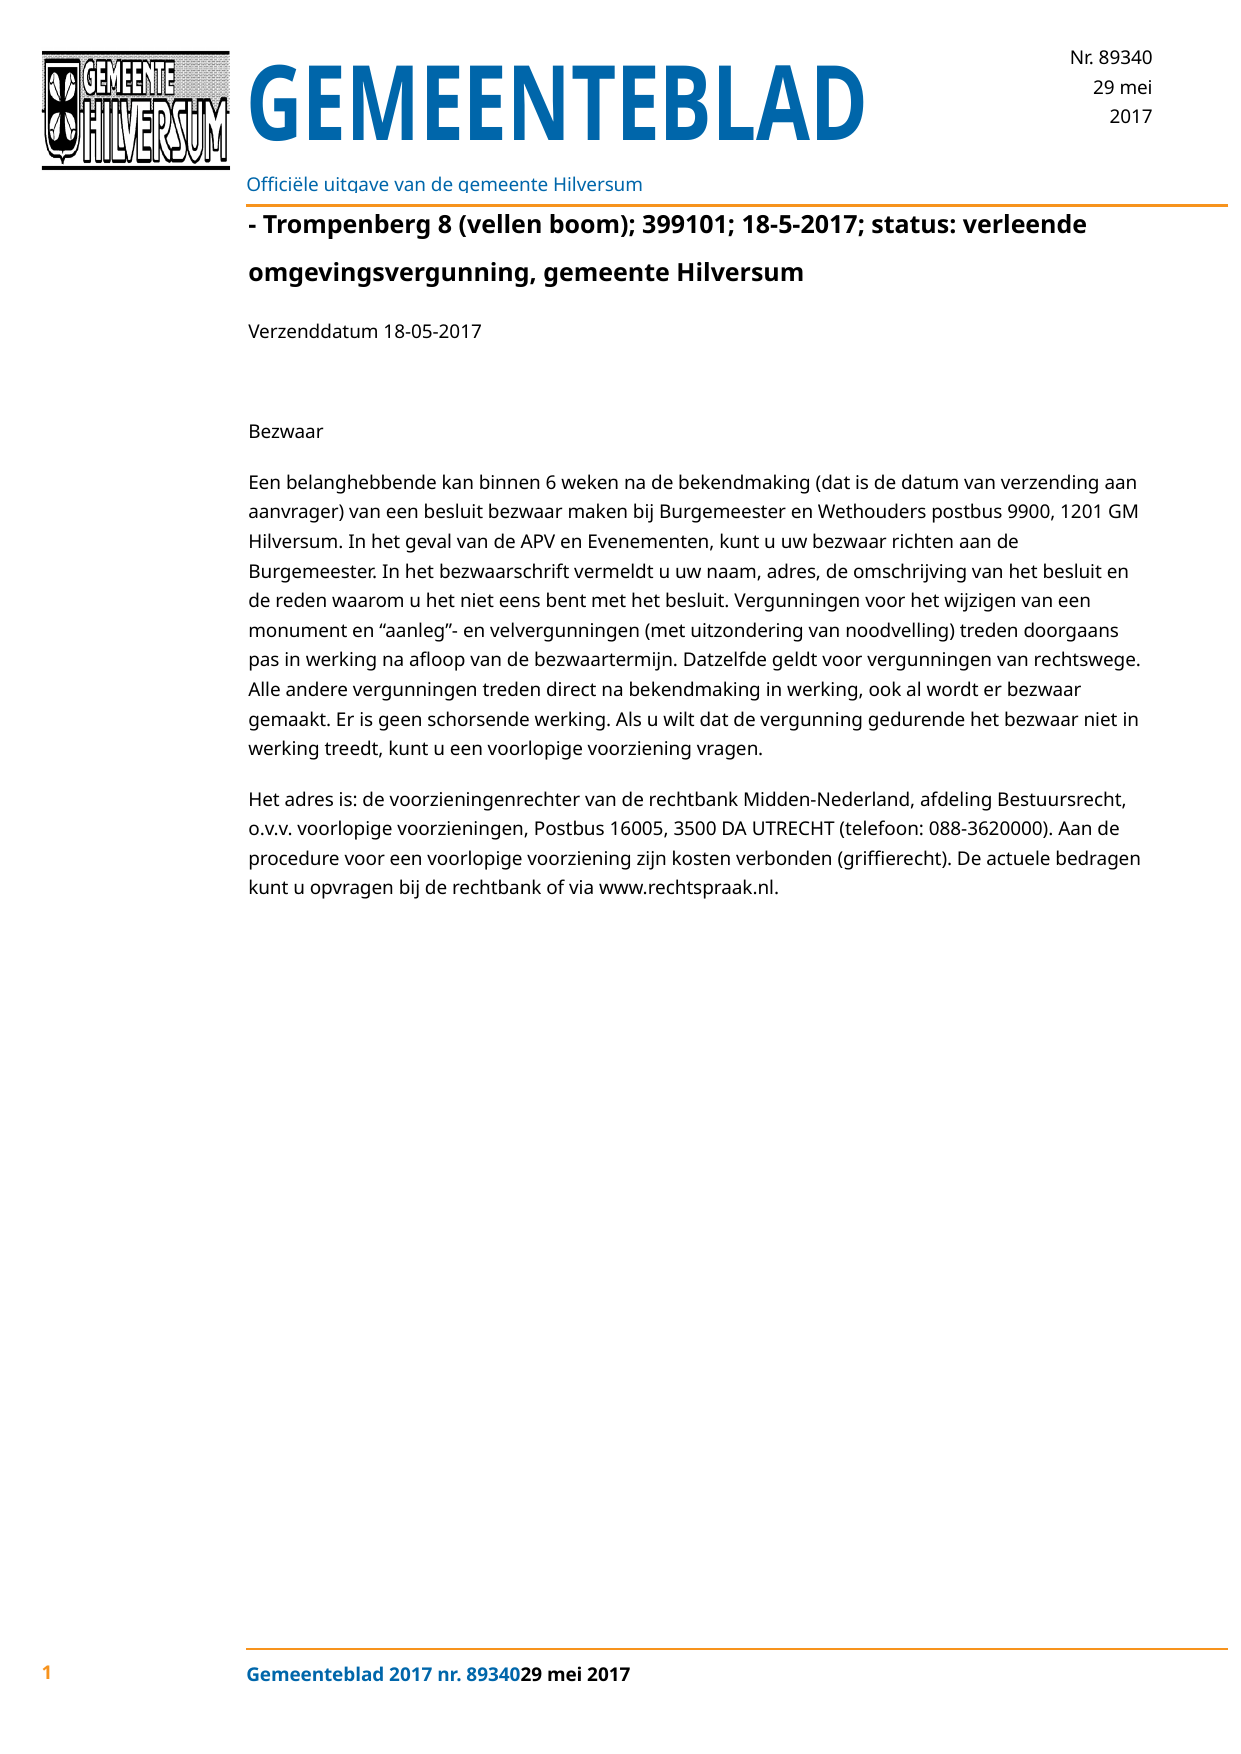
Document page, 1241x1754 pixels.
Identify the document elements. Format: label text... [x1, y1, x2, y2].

text - Trompenberg 8 (vellen boom); 399101; 18-5-2017; status: verleende omgevingsvergunning, gemeente Hilversum [248, 207, 1152, 288]
text Het adres is: de voorzieningenrechter van de rechtbank Midden-Nederland, afdeling Bestuursrecht, o.v.v. voorlopige voorzieningen, Postbus 16005, 3500 DA UTRECHT (telefoon: 088-3620000). Aan de procedure voor een voorlopige voorziening zijn kosten verbonden (griffierecht). De actuele bedragen kunt u opvragen bij de rechtbank of via www.rechtspraak.nl. [248, 786, 1152, 900]
text Bezwaar [248, 419, 1152, 444]
text Verzenddatum 18-05-2017 [248, 318, 1152, 344]
picture [41, 47, 231, 172]
text Een belanghebbende kan binnen 6 weken na de bekendmaking (dat is de datum van verzending aan aanvrager) van een besluit bezwaar maken bij Burgemeester en Wethouders postbus 9900, 1201 GM Hilversum. In het geval van de APV en Evenementen, kunt u uw bezwaar richten aan de Burgemeester. In het bezwaarschrift vermeldt u uw naam, adres, de omschrijving van het besluit en de reden waarom u het niet eens bent met het besluit. Vergunningen voor het wijzigen van een monument en “aanleg”- en velvergunningen (met uitzondering van noodvelling) treden doorgaans pas in werking na afloop van de bezwaartermijn. Datzelfde geldt voor vergunningen van rechtswege. Alle andere vergunningen treden direct na bekendmaking in werking, ook al wordt er bezwaar gemaakt. Er is geen schorsende werking. Als u wilt dat de vergunning gedurende het bezwaar niet in werking treedt, kunt u een voorlopige voorziening vragen. [248, 469, 1152, 761]
